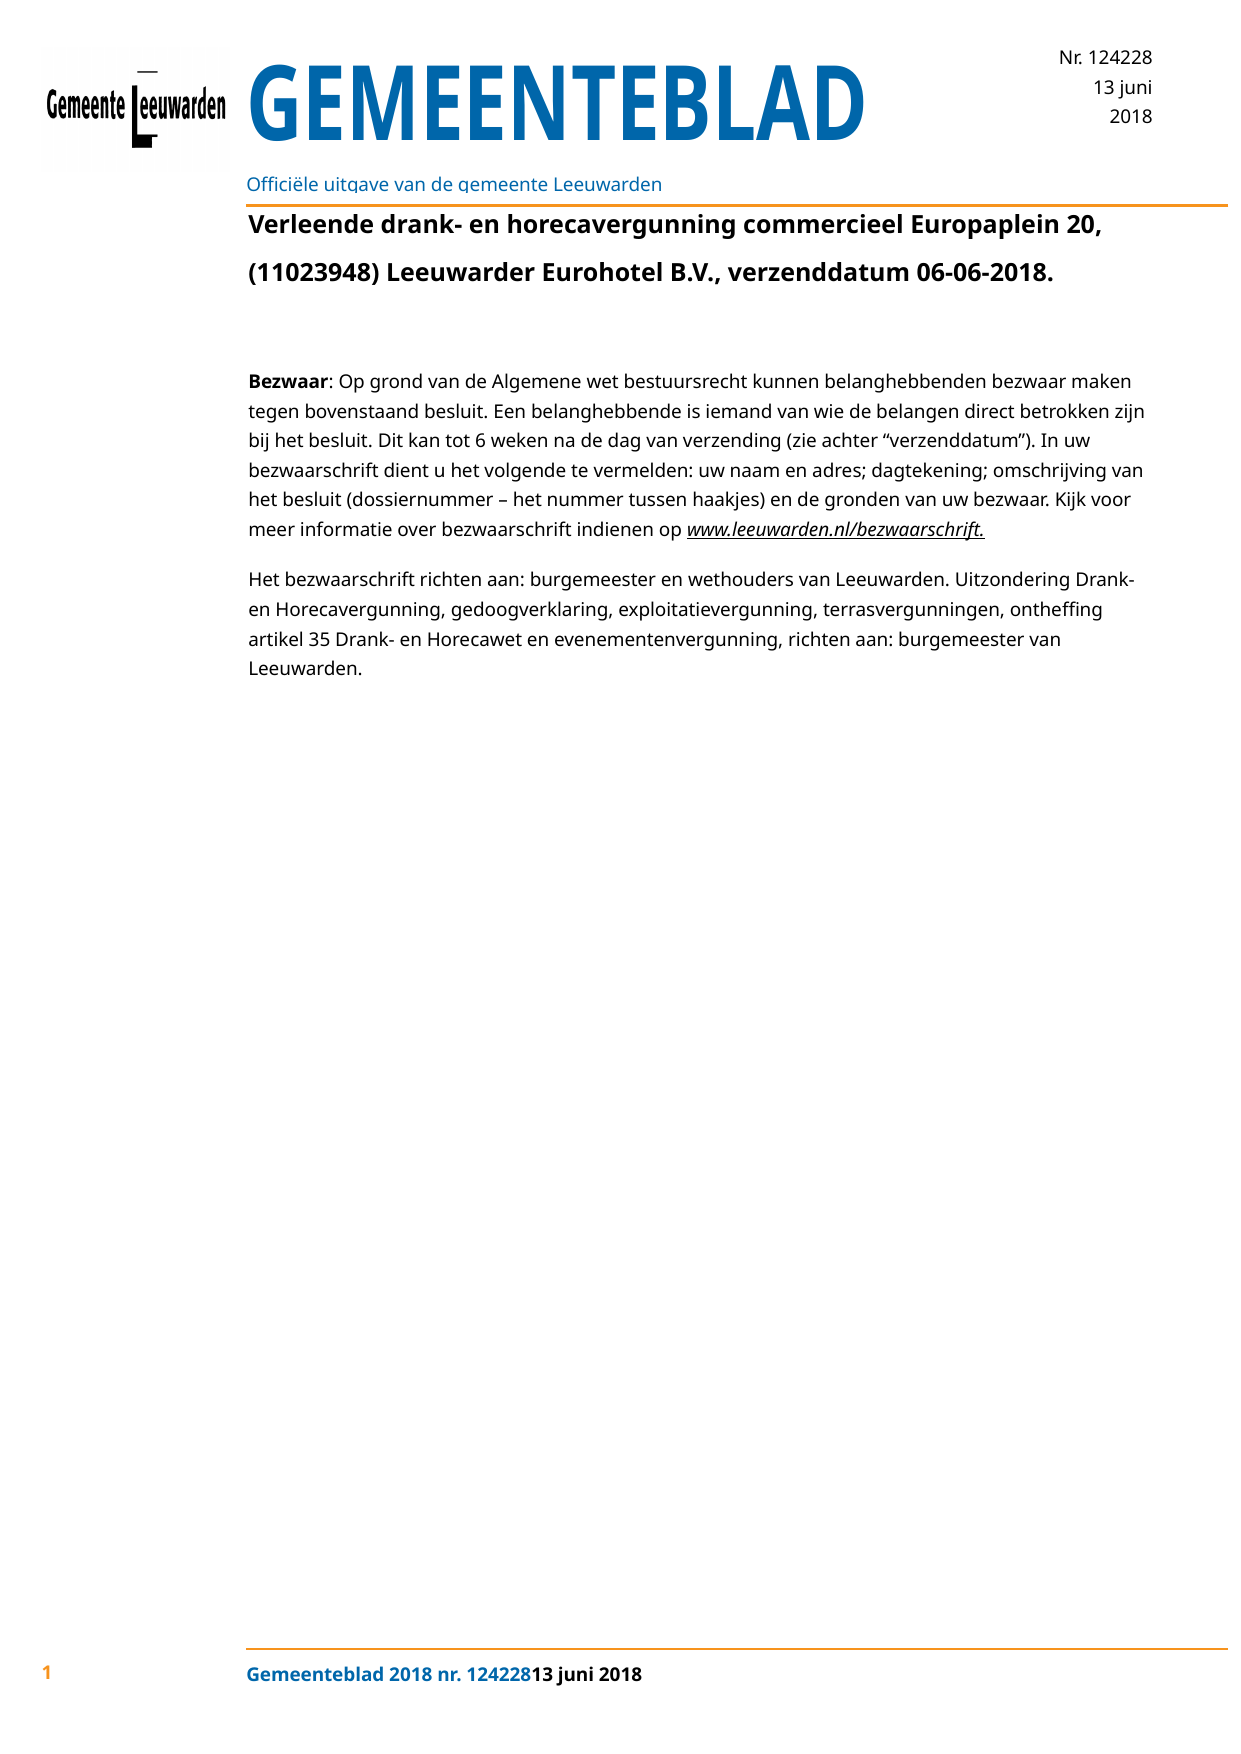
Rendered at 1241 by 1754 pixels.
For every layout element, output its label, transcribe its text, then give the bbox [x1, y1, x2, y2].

text Verleende drank- en horecavergunning commercieel Europaplein 20, (11023948) Leeuwarder Eurohotel B.V., verzenddatum 06-06-2018. [248, 207, 1152, 288]
text Het bezwaarschrift richten aan: burgemeester en wethouders van Leeuwarden. Uitzondering Drank- en Horecavergunning, gedoogverklaring, exploitatievergunning, terrasvergunningen, ontheffing artikel 35 Drank- en Horecawet en evenementenvergunning, richten aan: burgemeester van Leeuwarden. [248, 567, 1152, 681]
text Bezwaar: Op grond van de Algemene wet bestuursrecht kunnen belanghebbenden bezwaar maken tegen bovenstaand besluit. Een belanghebbende is iemand van wie de belangen direct betrokken zijn bij het besluit. Dit kan tot 6 weken na de dag van verzending (zie achter “verzenddatum”). In uw bezwaarschrift dient u het volgende te vermelden: uw naam en adres; dagtekening; omschrijving van het besluit (dossiernummer – het nummer tussen haakjes) en de gronden van uw bezwaar. Kijk voor meer informatie over bezwaarschrift indienen op www.leeuwarden.nl/bezwaarschrift. [248, 368, 1152, 542]
picture [41, 47, 231, 172]
